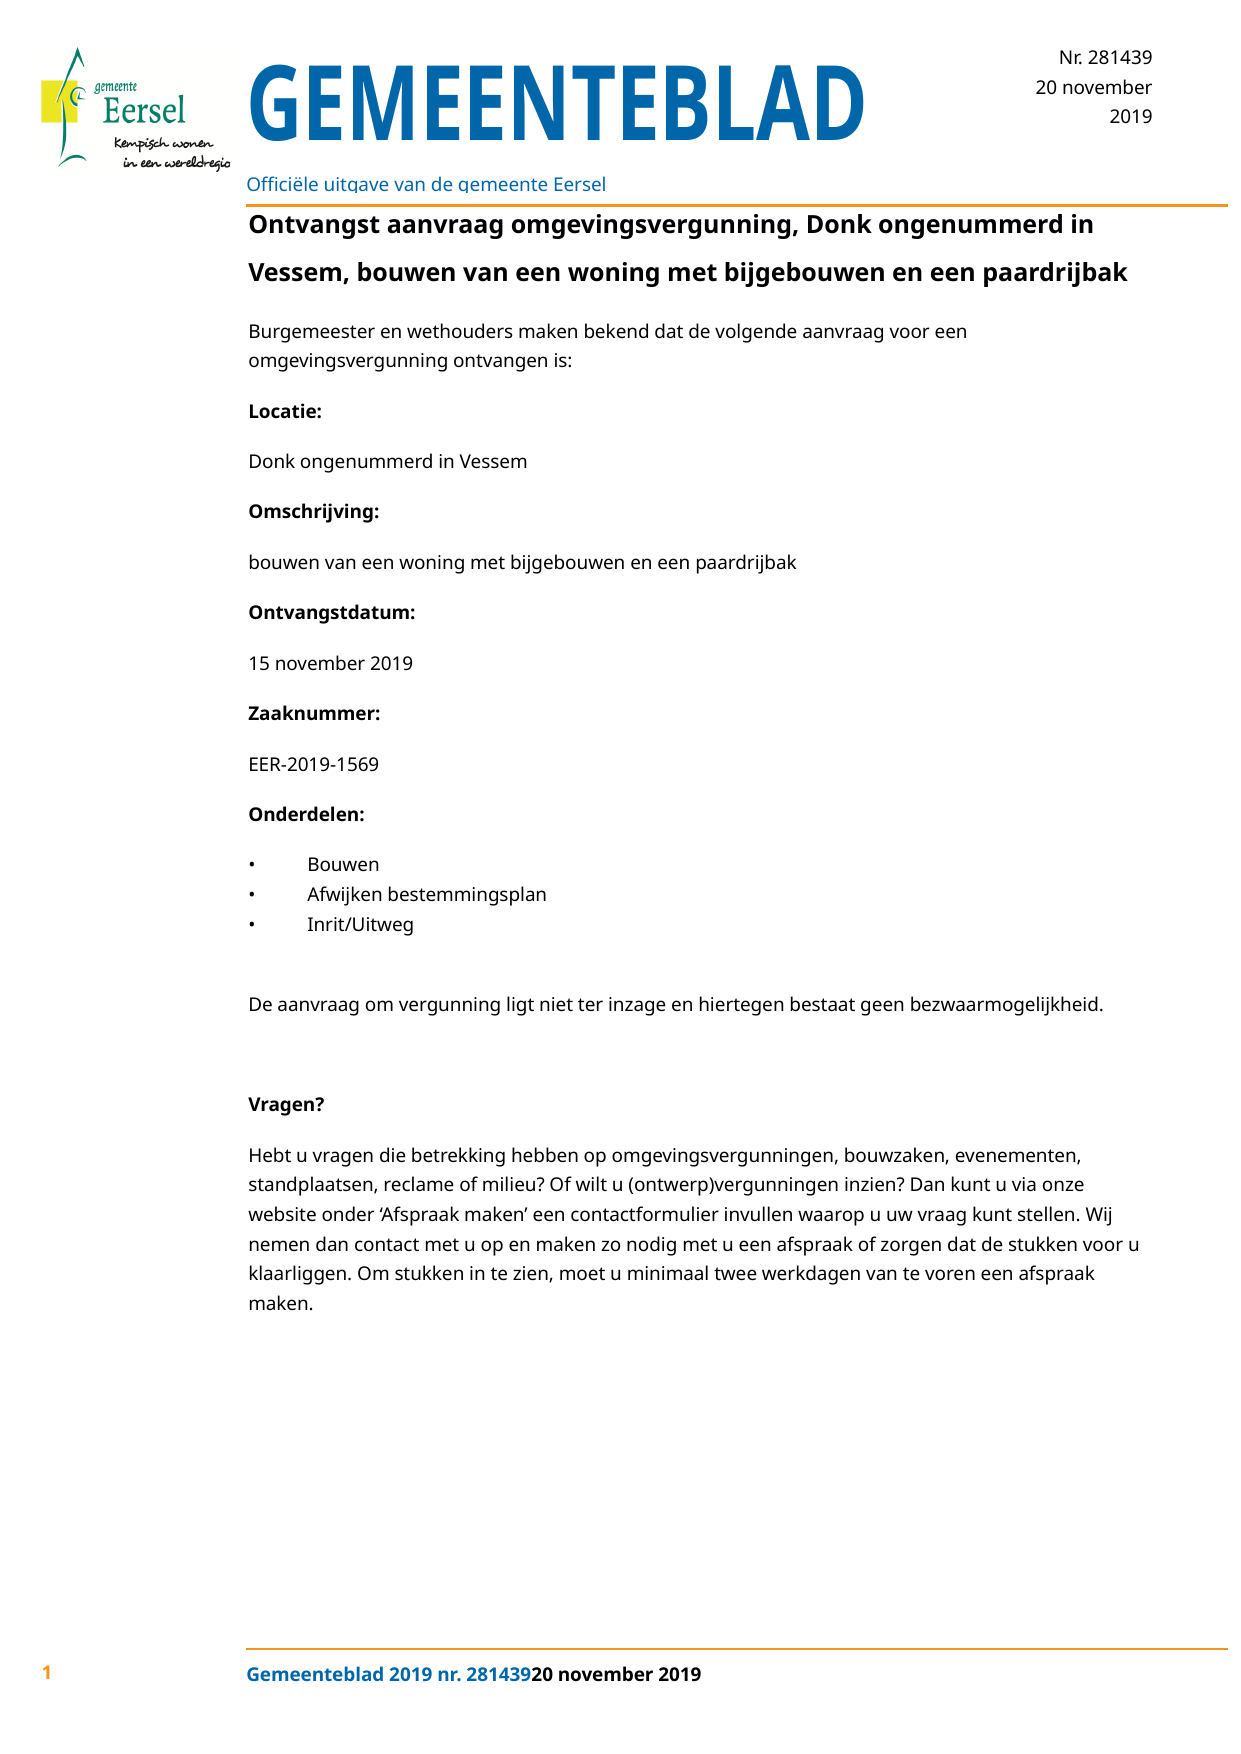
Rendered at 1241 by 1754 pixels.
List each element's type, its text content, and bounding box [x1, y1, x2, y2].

picture [41, 47, 231, 172]
text Omschrijving: [248, 499, 1152, 524]
text Vragen? [248, 1092, 1152, 1117]
text Locatie: [248, 398, 1152, 424]
list Bouwen [248, 852, 1152, 877]
list Afwijken bestemmingsplan [248, 881, 1152, 907]
text Burgemeester en wethouders maken bekend dat de volgende aanvraag voor een omgevingsvergunning ontvangen is: [248, 318, 1152, 373]
text Donk ongenummerd in Vessem [248, 448, 1152, 474]
text Ontvangstdatum: [248, 599, 1152, 625]
text Onderdelen: [248, 801, 1152, 827]
text 15 november 2019 [248, 650, 1152, 676]
list Inrit/Uitweg [248, 911, 1152, 937]
text EER-2019-1569 [248, 751, 1152, 777]
text bouwen van een woning met bijgebouwen en een paardrijbak [248, 549, 1152, 575]
text De aanvraag om vergunning ligt niet ter inzage en hiertegen bestaat geen bezwaarmogelijkheid. [248, 991, 1152, 1017]
text Ontvangst aanvraag omgevingsvergunning, Donk ongenummerd in Vessem, bouwen van een woning met bijgebouwen en een paardrijbak [248, 207, 1152, 288]
text Zaaknummer: [248, 700, 1152, 726]
text Hebt u vragen die betrekking hebben op omgevingsvergunningen, bouwzaken, evenementen, standplaatsen, reclame of milieu? Of wilt u (ontwerp)vergunningen inzien? Dan kunt u via onze website onder ‘Afspraak maken’ een contactformulier invullen waarop u uw vraag kunt stellen. Wij nemen dan contact met u op en maken zo nodig met u een afspraak of zorgen dat de stukken voor u klaarliggen. Om stukken in te zien, moet u minimaal twee werkdagen van te voren een afspraak maken. [248, 1142, 1152, 1316]
